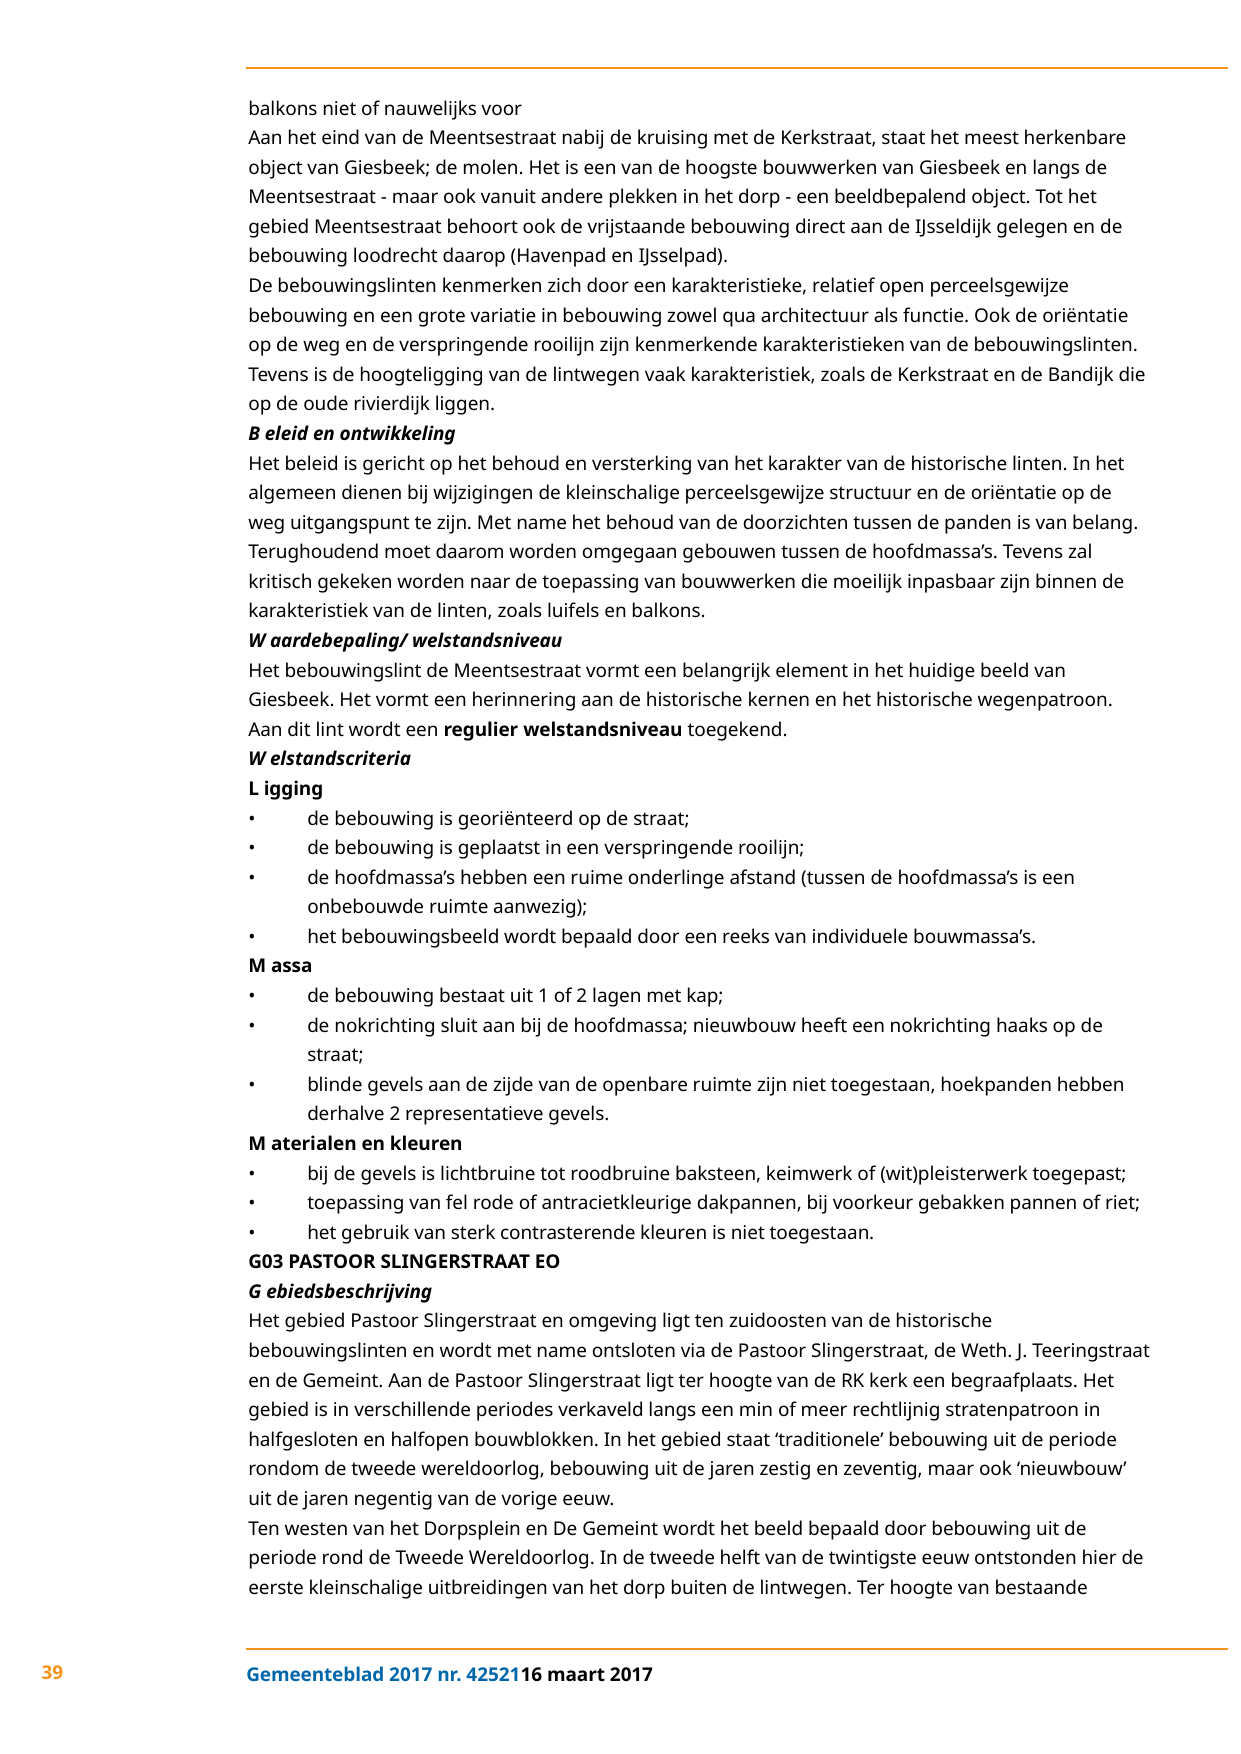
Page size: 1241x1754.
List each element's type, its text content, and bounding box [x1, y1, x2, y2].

text L igging [248, 775, 1152, 801]
list toepassing van fel rode of antracietkleurige dakpannen, bij voorkeur gebakken pannen of riet; [248, 1189, 1152, 1215]
list bij de gevels is lichtbruine tot roodbruine baksteen, keimwerk of (wit)pleisterwerk toegepast; [248, 1160, 1152, 1186]
list blinde gevels aan de zijde van de openbare ruimte zijn niet toegestaan, hoekpanden hebben derhalve 2 representatieve gevels. [248, 1071, 1152, 1126]
text Het gebied Pastoor Slingerstraat en omgeving ligt ten zuidoosten van de historische bebouwingslinten en wordt met name ontsloten via de Pastoor Slingerstraat, de Weth. J. Teeringstraat en de Gemeint. Aan de Pastoor Slingerstraat ligt ter hoogte van de RK kerk een begraafplaats. Het gebied is in verschillende periodes verkaveld langs een min of meer rechtlijnig stratenpatroon in halfgesloten en halfopen bouwblokken. In het gebied staat ‘traditionele’ bebouwing uit de periode rondom de tweede wereldoorlog, bebouwing uit de jaren zestig en zeventig, maar ook ‘nieuwbouw’ uit de jaren negentig van de vorige eeuw. [248, 1308, 1152, 1511]
text W aardebepaling/ welstandsniveau [248, 627, 1152, 653]
list het bebouwingsbeeld wordt bepaald door een reeks van individuele bouwmassa’s. [248, 923, 1152, 949]
text M aterialen en kleuren [248, 1130, 1152, 1156]
text G ebiedsbeschrijving [248, 1278, 1152, 1304]
text balkons niet of nauwelijks voor [248, 95, 1152, 121]
list de nokrichting sluit aan bij de hoofdmassa; nieuwbouw heeft een nokrichting haaks op de straat; [248, 1012, 1152, 1067]
list de bebouwing is georiënteerd op de straat; [248, 805, 1152, 831]
list de bebouwing bestaat uit 1 of 2 lagen met kap; [248, 982, 1152, 1008]
text De bebouwingslinten kenmerken zich door een karakteristieke, relatief open perceelsgewijze bebouwing en een grote variatie in bebouwing zowel qua architectuur als functie. Ook de oriëntatie op de weg en de verspringende rooilijn zijn kenmerkende karakteristieken van de bebouwingslinten. Tevens is de hoogteligging van de lintwegen vaak karakteristiek, zoals de Kerkstraat en de Bandijk die op de oude rivierdijk liggen. [248, 272, 1152, 416]
list de hoofdmassa’s hebben een ruime onderlinge afstand (tussen de hoofdmassa’s is een onbebouwde ruimte aanwezig); [248, 864, 1152, 919]
text Het bebouwingslint de Meentsestraat vormt een belangrijk element in het huidige beeld van Giesbeek. Het vormt een herinnering aan de historische kernen en het historische wegenpatroon. Aan dit lint wordt een regulier welstandsniveau toegekend. [248, 657, 1152, 742]
list de bebouwing is geplaatst in een verspringende rooilijn; [248, 834, 1152, 860]
text Aan het eind van de Meentsestraat nabij de kruising met de Kerkstraat, staat het meest herkenbare object van Giesbeek; de molen. Het is een van de hoogste bouwwerken van Giesbeek en langs de Meentsestraat - maar ook vanuit andere plekken in het dorp - een beeldbepalend object. Tot het gebied Meentsestraat behoort ook de vrijstaande bebouwing direct aan de IJsseldijk gelegen en de bebouwing loodrecht daarop (Havenpad en IJsselpad). [248, 124, 1152, 268]
text Het beleid is gericht op het behoud en versterking van het karakter van de historische linten. In het algemeen dienen bij wijzigingen de kleinschalige perceelsgewijze structuur en de oriëntatie op de weg uitgangspunt te zijn. Met name het behoud van de doorzichten tussen de panden is van belang. Terughoudend moet daarom worden omgegaan gebouwen tussen de hoofdmassa’s. Tevens zal kritisch gekeken worden naar de toepassing van bouwwerken die moeilijk inpasbaar zijn binnen de karakteristiek van de linten, zoals luifels en balkons. [248, 450, 1152, 623]
text M assa [248, 953, 1152, 978]
picture [41, 47, 231, 172]
text Ten westen van het Dorpsplein en De Gemeint wordt het beeld bepaald door bebouwing uit de periode rond de Tweede Wereldoorlog. In de tweede helft van de twintigste eeuw ontstonden hier de eerste kleinschalige uitbreidingen van het dorp buiten de lintwegen. Ter hoogte van bestaande [248, 1515, 1152, 1600]
text B eleid en ontwikkeling [248, 420, 1152, 446]
text G03 PASTOOR SLINGERSTRAAT EO [248, 1248, 1152, 1274]
text W elstandscriteria [248, 746, 1152, 771]
list het gebruik van sterk contrasterende kleuren is niet toegestaan. [248, 1219, 1152, 1245]
